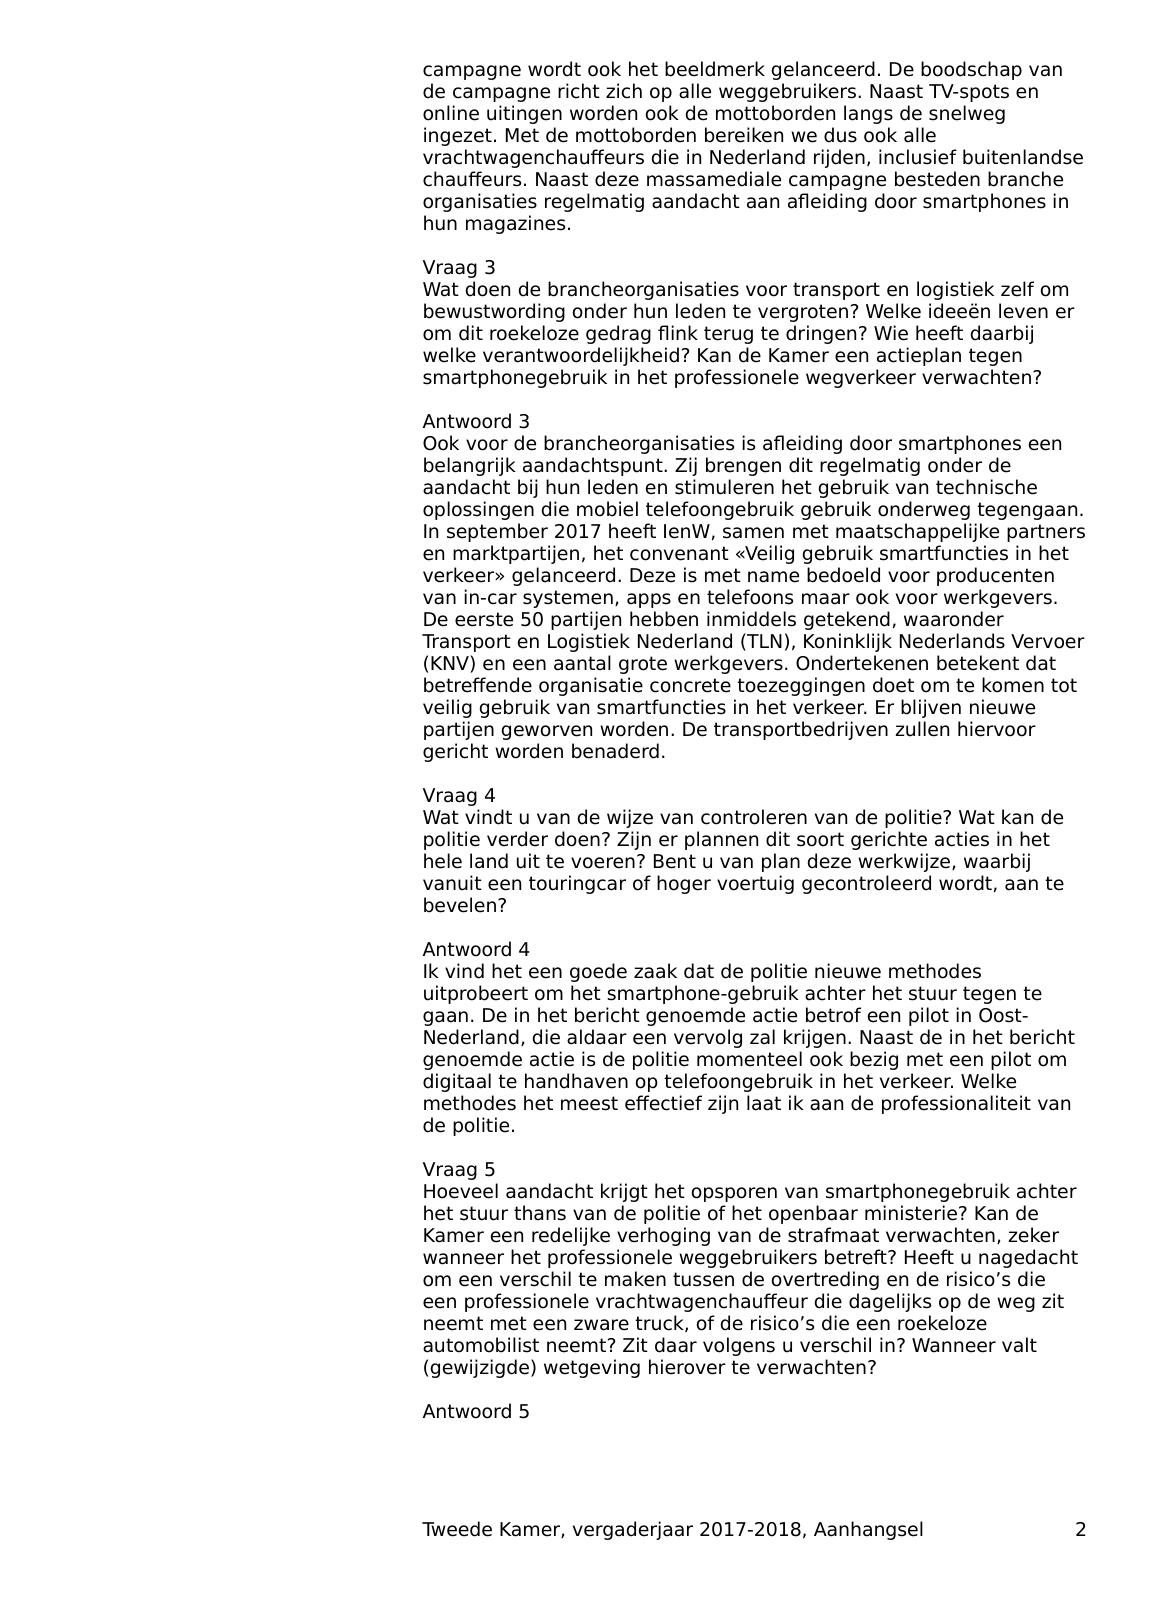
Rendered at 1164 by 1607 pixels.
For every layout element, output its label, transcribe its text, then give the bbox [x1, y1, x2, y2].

text Hoeveel aandacht krijgt het opsporen van smartphonegebruik achter het stuur thans van de politie of het openbaar ministerie? Kan de Kamer een redelijke verhoging van de strafmaat verwachten, zeker wanneer het professionele weggebruikers betreft? Heeft u nagedacht om een verschil te maken tussen de overtreding en de risico’s die een professionele vrachtwagenchauffeur die dagelijks op de weg zit neemt met een zware truck, of de risico’s die een roekeloze automobilist neemt? Zit daar volgens u verschil in? Wanneer valt (gewijzigde) wetgeving hierover te verwachten? [422, 1181, 1087, 1379]
text campagne wordt ook het beeldmerk gelanceerd. De boodschap van de campagne richt zich op alle weggebruikers. Naast TV-spots en online uitingen worden ook de mottoborden langs de snelweg ingezet. Met de mottoborden bereiken we dus ook alle vrachtwagenchauffeurs die in Nederland rijden, inclusief buitenlandse chauffeurs. Naast deze massamediale campagne besteden branche organisaties regelmatig aandacht aan afleiding door smartphones in hun magazines. [422, 59, 1087, 235]
text Antwoord 3 [422, 411, 1087, 433]
text Vraag 5 [422, 1159, 1087, 1181]
text Antwoord 5 [422, 1401, 1087, 1423]
text Wat doen de brancheorganisaties voor transport en logistiek zelf om bewustwording onder hun leden te vergroten? Welke ideeën leven er om dit roekeloze gedrag flink terug te dringen? Wie heeft daarbij welke verantwoordelijkheid? Kan de Kamer een actieplan tegen smartphonegebruik in het professionele wegverkeer verwachten? [422, 279, 1087, 389]
text Wat vindt u van de wijze van controleren van de politie? Wat kan de politie verder doen? Zijn er plannen dit soort gerichte acties in het hele land uit te voeren? Bent u van plan deze werkwijze, waarbij vanuit een touringcar of hoger voertuig gecontroleerd wordt, aan te bevelen? [422, 807, 1087, 917]
text Vraag 4 [422, 785, 1087, 807]
text Ik vind het een goede zaak dat de politie nieuwe methodes uitprobeert om het smartphone-gebruik achter het stuur tegen te gaan. De in het bericht genoemde actie betrof een pilot in Oost-Nederland, die aldaar een vervolg zal krijgen. Naast de in het bericht genoemde actie is de politie momenteel ook bezig met een pilot om digitaal te handhaven op telefoongebruik in het verkeer. Welke methodes het meest effectief zijn laat ik aan de professionaliteit van de politie. [422, 961, 1087, 1137]
text Vraag 3 [422, 257, 1087, 279]
text Antwoord 4 [422, 939, 1087, 961]
text In september 2017 heeft IenW, samen met maatschappelijke partners en marktpartijen, het convenant «Veilig gebruik smartfuncties in het verkeer» gelanceerd. Deze is met name bedoeld voor producenten van in-car systemen, apps en telefoons maar ook voor werkgevers. De eerste 50 partijen hebben inmiddels getekend, waaronder Transport en Logistiek Nederland (TLN), Koninklijk Nederlands Vervoer (KNV) en een aantal grote werkgevers. Ondertekenen betekent dat betreffende organisatie concrete toezeggingen doet om te komen tot veilig gebruik van smartfuncties in het verkeer. Er blijven nieuwe partijen geworven worden. De transportbedrijven zullen hiervoor gericht worden benaderd. [422, 521, 1087, 763]
text Ook voor de brancheorganisaties is afleiding door smartphones een belangrijk aandachtspunt. Zij brengen dit regelmatig onder de aandacht bij hun leden en stimuleren het gebruik van technische oplossingen die mobiel telefoongebruik gebruik onderweg tegengaan. [422, 433, 1087, 521]
